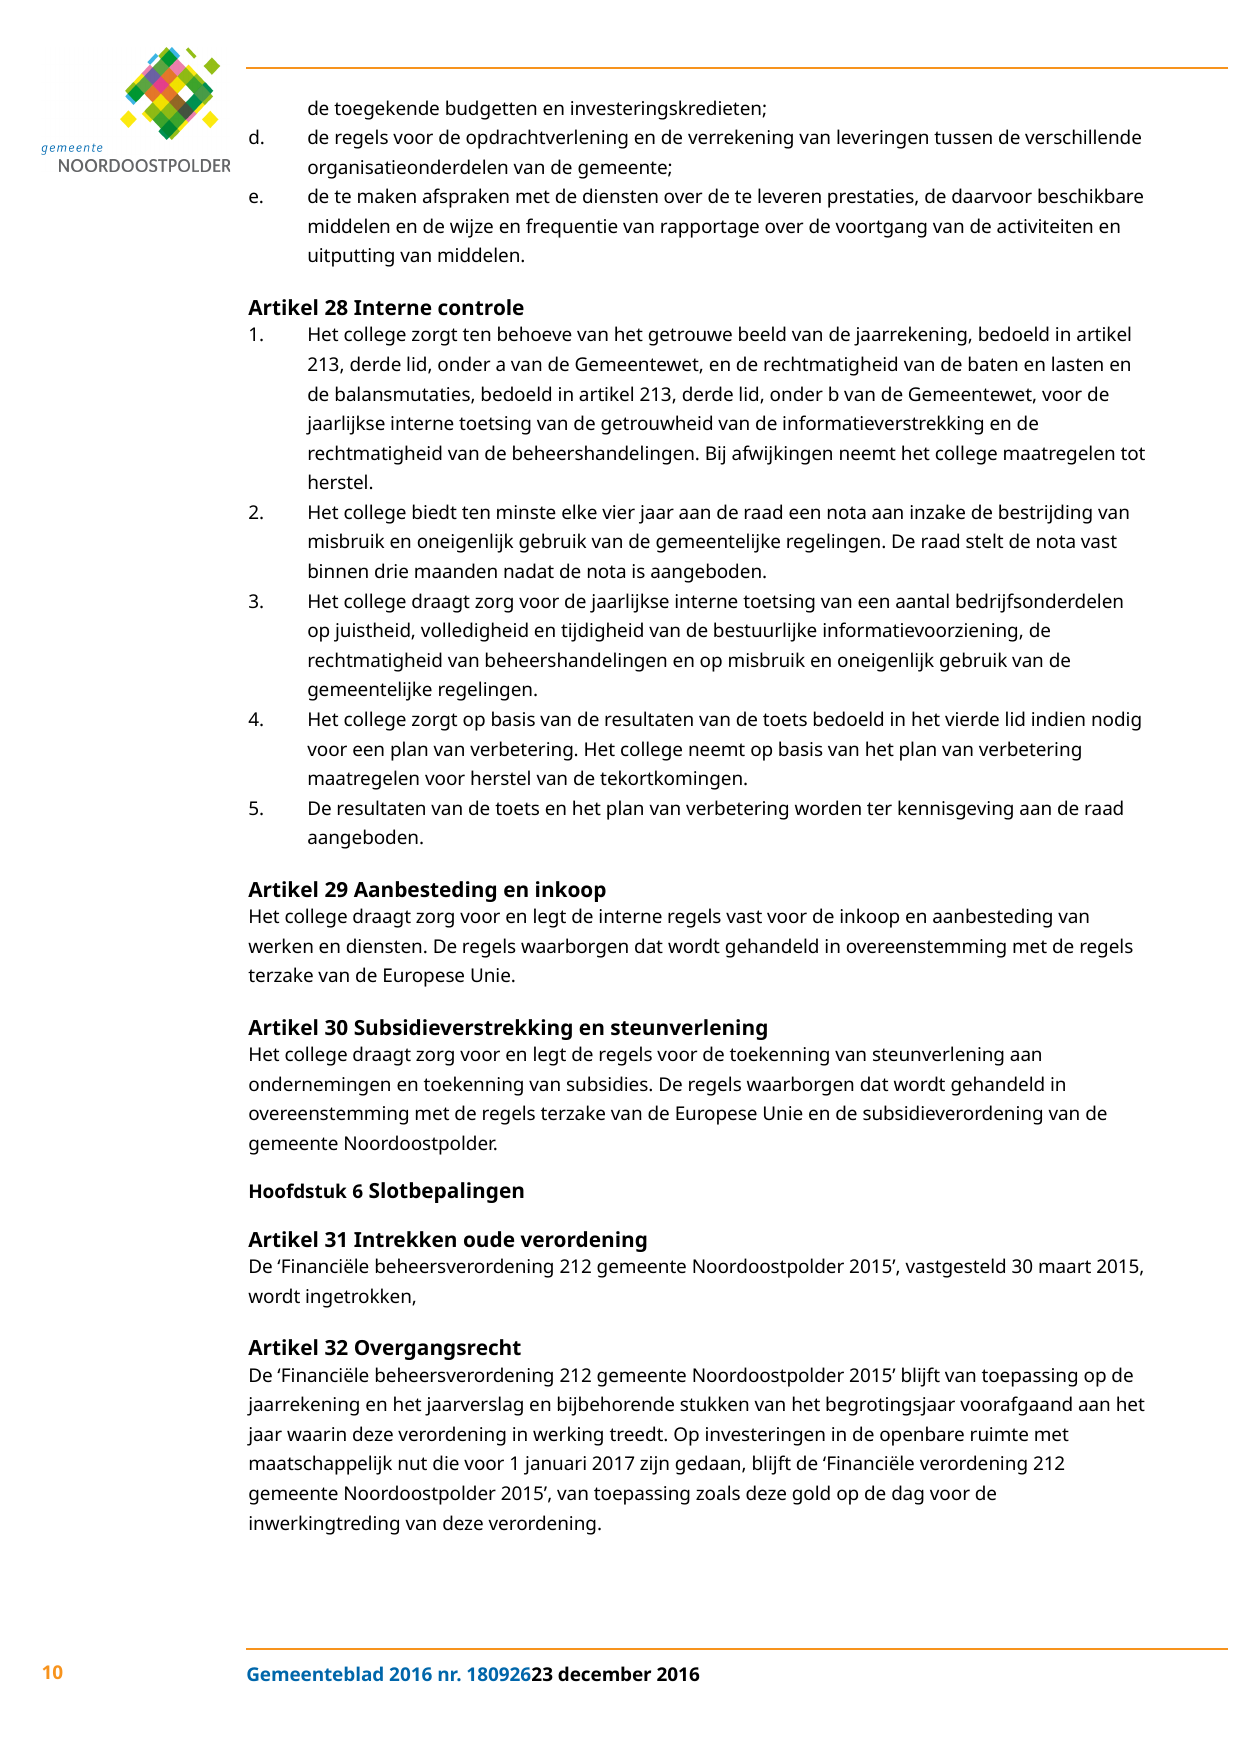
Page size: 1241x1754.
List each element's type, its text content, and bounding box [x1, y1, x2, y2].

list Het college zorgt ten behoeve van het getrouwe beeld van de jaarrekening, bedoeld in artikel 213, derde lid, onder a van de Gemeentewet, en de rechtmatigheid van de baten en lasten en de balansmutaties, bedoeld in artikel 213, derde lid, onder b van de Gemeentewet, voor de jaarlijkse interne toetsing van de getrouwheid van de informatieverstrekking en de rechtmatigheid van de beheershandelingen. Bij afwijkingen neemt het college maatregelen tot herstel. [248, 322, 1152, 495]
list Het college draagt zorg voor de jaarlijkse interne toetsing van een aantal bedrijfsonderdelen op juistheid, volledigheid en tijdigheid van de bestuurlijke informatievoorziening, de rechtmatigheid van beheershandelingen en op misbruik en oneigenlijk gebruik van de gemeentelijke regelingen. [248, 588, 1152, 702]
list de toegekende budgetten en investeringskredieten; [248, 95, 1152, 121]
list de te maken afspraken met de diensten over de te leveren prestaties, de daarvoor beschikbare middelen en de wijze en frequentie van rapportage over de voortgang van de activiteiten en uitputting van middelen. [248, 183, 1152, 268]
text Het college draagt zorg voor en legt de regels voor de toekenning van steunverlening aan ondernemingen en toekenning van subsidies. De regels waarborgen dat wordt gehandeld in overeenstemming met de regels terzake van de Europese Unie en de subsidieverordening van de gemeente Noordoostpolder. [248, 1041, 1152, 1156]
list Het college zorgt op basis van de resultaten van de toets bedoeld in het vierde lid indien nodig voor een plan van verbetering. Het college neemt op basis van het plan van verbetering maatregelen voor herstel van de tekortkomingen. [248, 706, 1152, 791]
text De ‘Financiële beheersverordening 212 gemeente Noordoostpolder 2015’, vastgesteld 30 maart 2015, wordt ingetrokken, [248, 1253, 1152, 1309]
text De ‘Financiële beheersverordening 212 gemeente Noordoostpolder 2015’ blijft van toepassing op de jaarrekening en het jaarverslag en bijbehorende stukken van het begrotingsjaar voorafgaand aan het jaar waarin deze verordening in werking treedt. Op investeringen in de openbare ruimte met maatschappelijk nut die voor 1 januari 2017 zijn gedaan, blijft de ‘Financiële verordening 212 gemeente Noordoostpolder 2015’, van toepassing zoals deze gold op de dag voor de inwerkingtreding van deze verordening. [248, 1362, 1152, 1536]
picture [41, 47, 231, 172]
text Het college draagt zorg voor en legt de interne regels vast voor de inkoop en aanbesteding van werken en diensten. De regels waarborgen dat wordt gehandeld in overeenstemming met de regels terzake van de Europese Unie. [248, 903, 1152, 988]
text Artikel 28 Interne controle [248, 293, 1152, 322]
list Het college biedt ten minste elke vier jaar aan de raad een nota aan inzake de bestrijding van misbruik en oneigenlijk gebruik van de gemeentelijke regelingen. De raad stelt de nota vast binnen drie maanden nadat de nota is aangeboden. [248, 499, 1152, 584]
text Artikel 30 Subsidieverstrekking en steunverlening [248, 1013, 1152, 1041]
list De resultaten van de toets en het plan van verbetering worden ter kennisgeving aan de raad aangeboden. [248, 795, 1152, 850]
text Hoofdstuk 6 Slotbepalingen [248, 1176, 1152, 1204]
text Artikel 31 Intrekken oude verordening [248, 1225, 1152, 1253]
text Artikel 32 Overgangsrecht [248, 1333, 1152, 1362]
list de regels voor de opdrachtverlening en de verrekening van leveringen tussen de verschillende organisatieonderdelen van de gemeente; [248, 124, 1152, 180]
text Artikel 29 Aanbesteding en inkoop [248, 875, 1152, 903]
